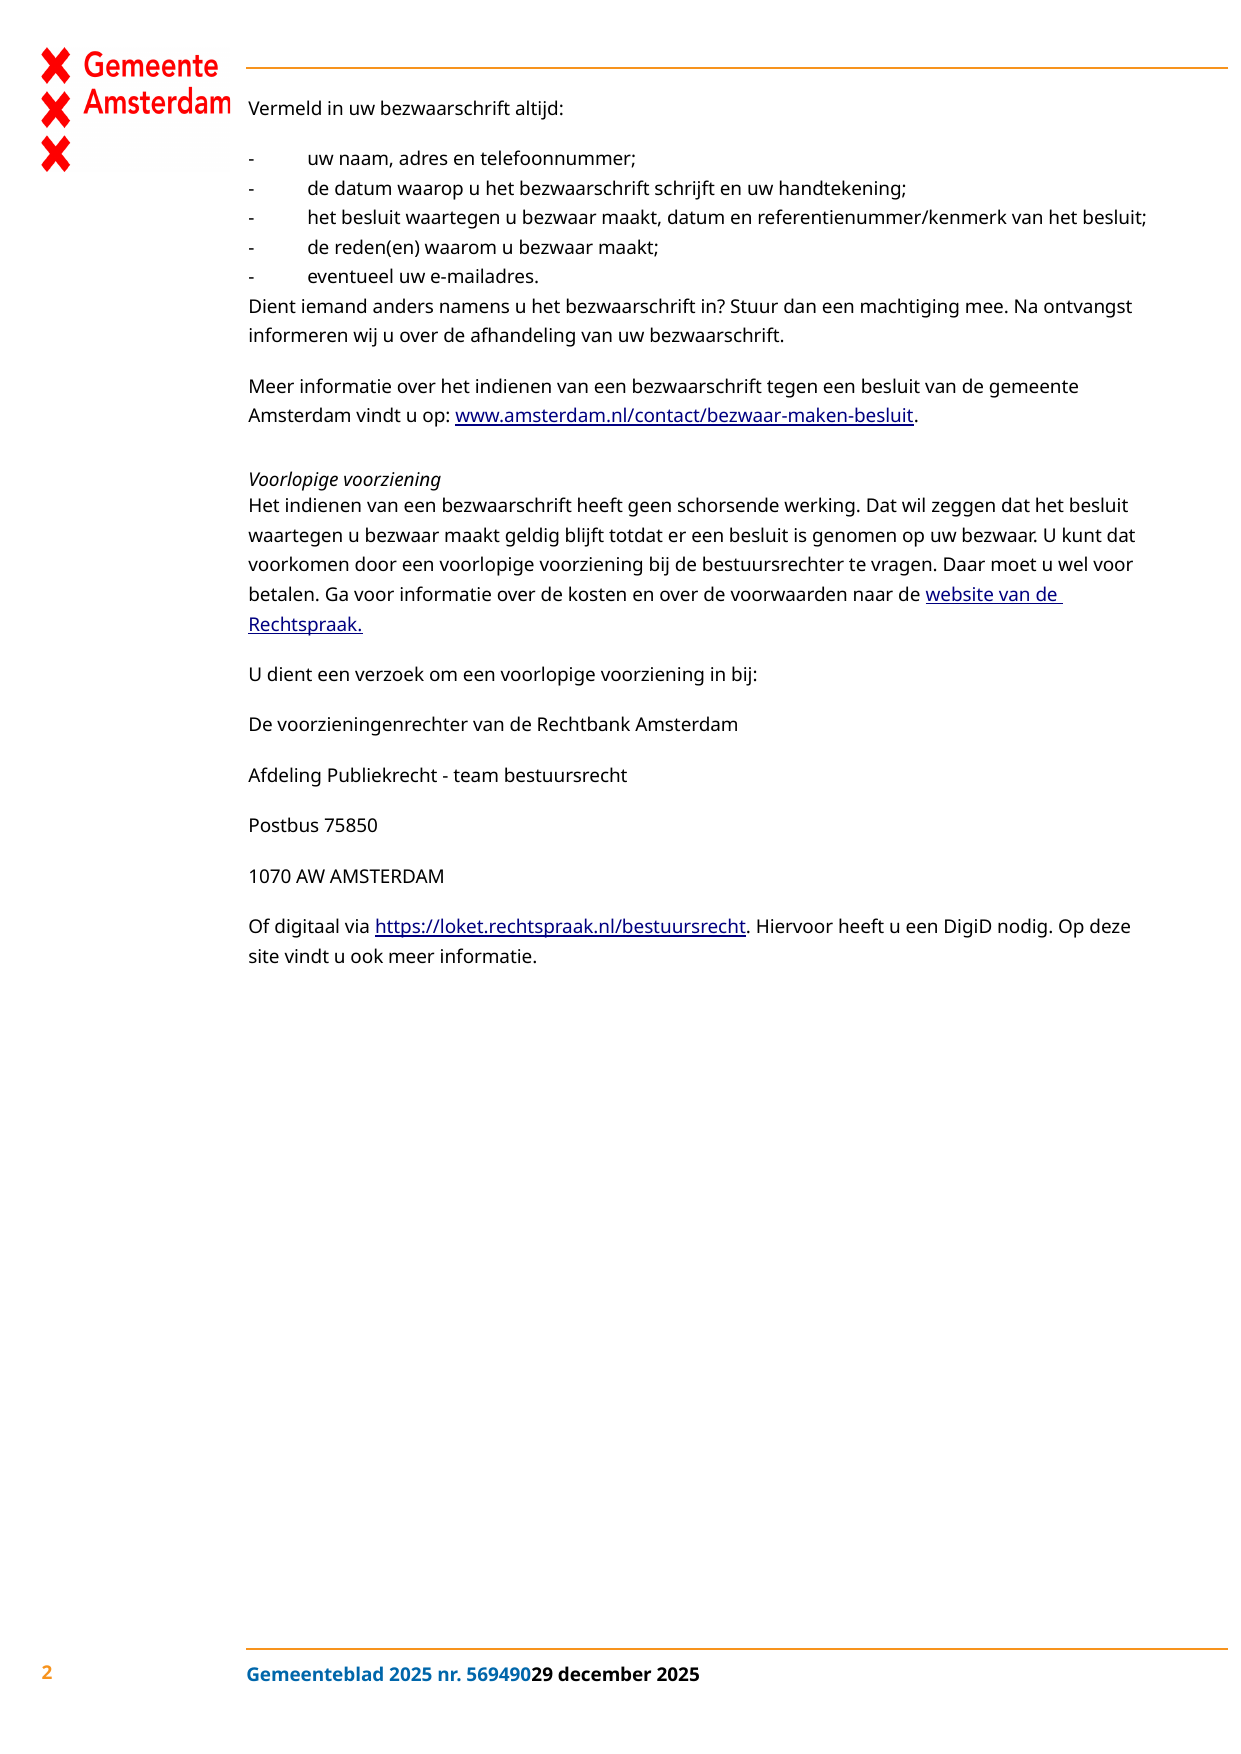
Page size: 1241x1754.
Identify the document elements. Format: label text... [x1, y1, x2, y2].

text U dient een verzoek om een voorlopige voorziening in bij: [248, 661, 1152, 687]
picture [41, 47, 231, 172]
text Of digitaal via https://loket.rechtspraak.nl/bestuursrecht. Hiervoor heeft u een DigiD nodig. Op deze site vindt u ook meer informatie. [248, 913, 1152, 968]
text Dient iemand anders namens u het bezwaarschrift in? Stuur dan een machtiging mee. Na ontvangst informeren wij u over de afhandeling van uw bezwaarschrift. [248, 293, 1152, 348]
text Postbus 75850 [248, 812, 1152, 838]
text Vermeld in uw bezwaarschrift altijd: [248, 95, 1152, 121]
text Voorlopige voorziening [248, 467, 1152, 492]
list de datum waarop u het bezwaarschrift schrijft en uw handtekening; [248, 175, 1152, 201]
list de reden(en) waarom u bezwaar maakt; [248, 234, 1152, 260]
text De voorzieningenrechter van de Rechtbank Amsterdam [248, 712, 1152, 737]
text Meer informatie over het indienen van een bezwaarschrift tegen een besluit van de gemeente Amsterdam vindt u op: www.amsterdam.nl/contact/bezwaar-maken-besluit. [248, 373, 1152, 428]
text Afdeling Publiekrecht - team bestuursrecht [248, 762, 1152, 788]
text 1070 AW AMSTERDAM [248, 863, 1152, 888]
list eventueel uw e-mailadres. [248, 263, 1152, 289]
list het besluit waartegen u bezwaar maakt, datum en referentienummer/kenmerk van het besluit; [248, 204, 1152, 230]
text Het indienen van een bezwaarschrift heeft geen schorsende werking. Dat wil zeggen dat het besluit waartegen u bezwaar maakt geldig blijft totdat er een besluit is genomen op uw bezwaar. U kunt dat voorkomen door een voorlopige voorziening bij de bestuursrechter te vragen. Daar moet u wel voor betalen. Ga voor informatie over de kosten en over de voorwaarden naar de website van de Rechtspraak. [248, 492, 1152, 636]
list uw naam, adres en telefoonnummer; [248, 145, 1152, 171]
